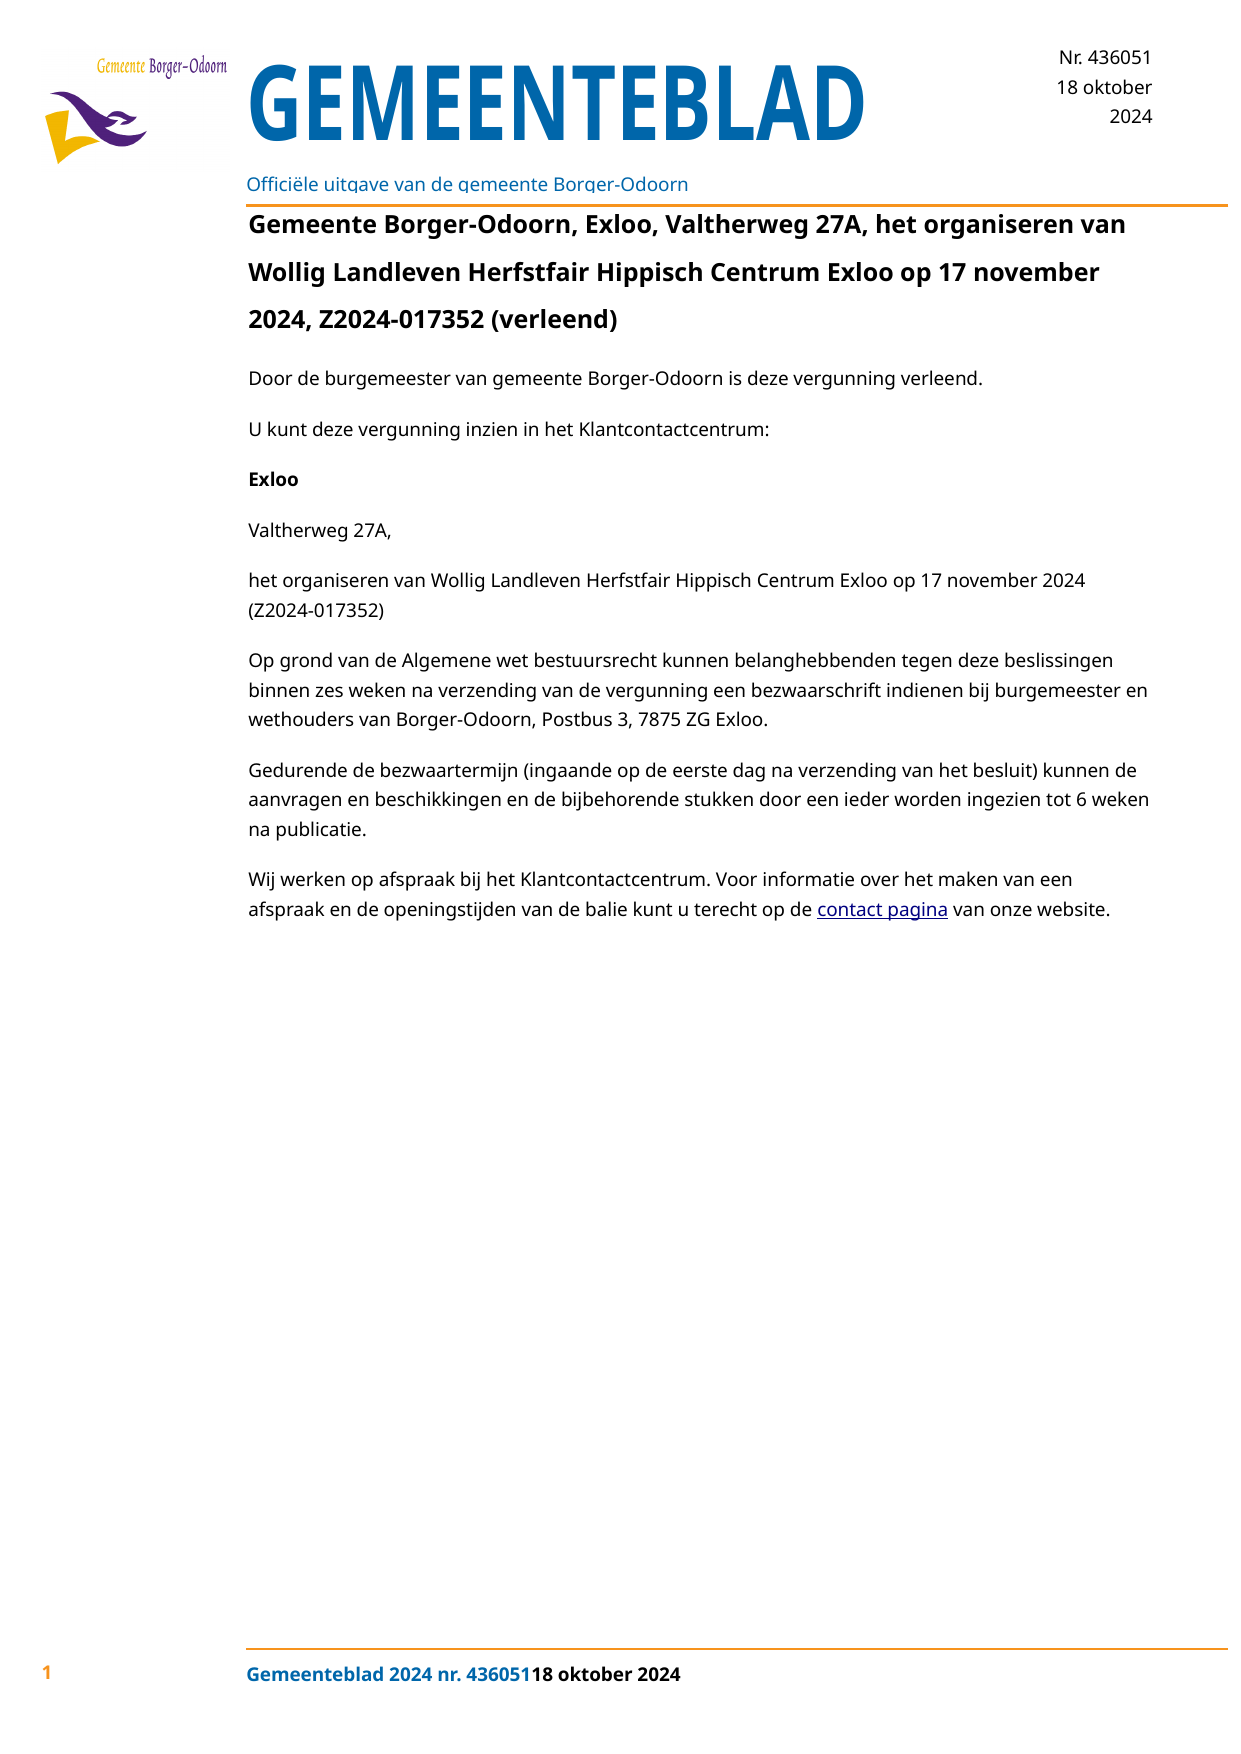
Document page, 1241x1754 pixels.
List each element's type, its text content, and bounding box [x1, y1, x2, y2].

text Wij werken op afspraak bij het Klantcontactcentrum. Voor informatie over het maken van een afspraak en de openingstijden van de balie kunt u terecht op de contact pagina van onze website. [248, 866, 1152, 922]
text U kunt deze vergunning inzien in het Klantcontactcentrum: [248, 416, 1152, 442]
text Exloo [248, 466, 1152, 492]
text het organiseren van Wollig Landleven Herfstfair Hippisch Centrum Exloo op 17 november 2024 (Z2024-017352) [248, 567, 1152, 622]
text Door de burgemeester van gemeente Borger-Odoorn is deze vergunning verleend. [248, 366, 1152, 391]
text Op grond van de Algemene wet bestuursrecht kunnen belanghebbenden tegen deze beslissingen binnen zes weken na verzending van de vergunning een bezwaarschrift indienen bij burgemeester en wethouders van Borger-Odoorn, Postbus 3, 7875 ZG Exloo. [248, 647, 1152, 732]
picture [41, 47, 231, 172]
text Gemeente Borger-Odoorn, Exloo, Valtherweg 27A, het organiseren van Wollig Landleven Herfstfair Hippisch Centrum Exloo op 17 november 2024, Z2024-017352 (verleend) [248, 207, 1152, 336]
text Valtherweg 27A, [248, 517, 1152, 542]
text Gedurende de bezwaartermijn (ingaande op de eerste dag na verzending van het besluit) kunnen de aanvragen en beschikkingen en de bijbehorende stukken door een ieder worden ingezien tot 6 weken na publicatie. [248, 757, 1152, 842]
